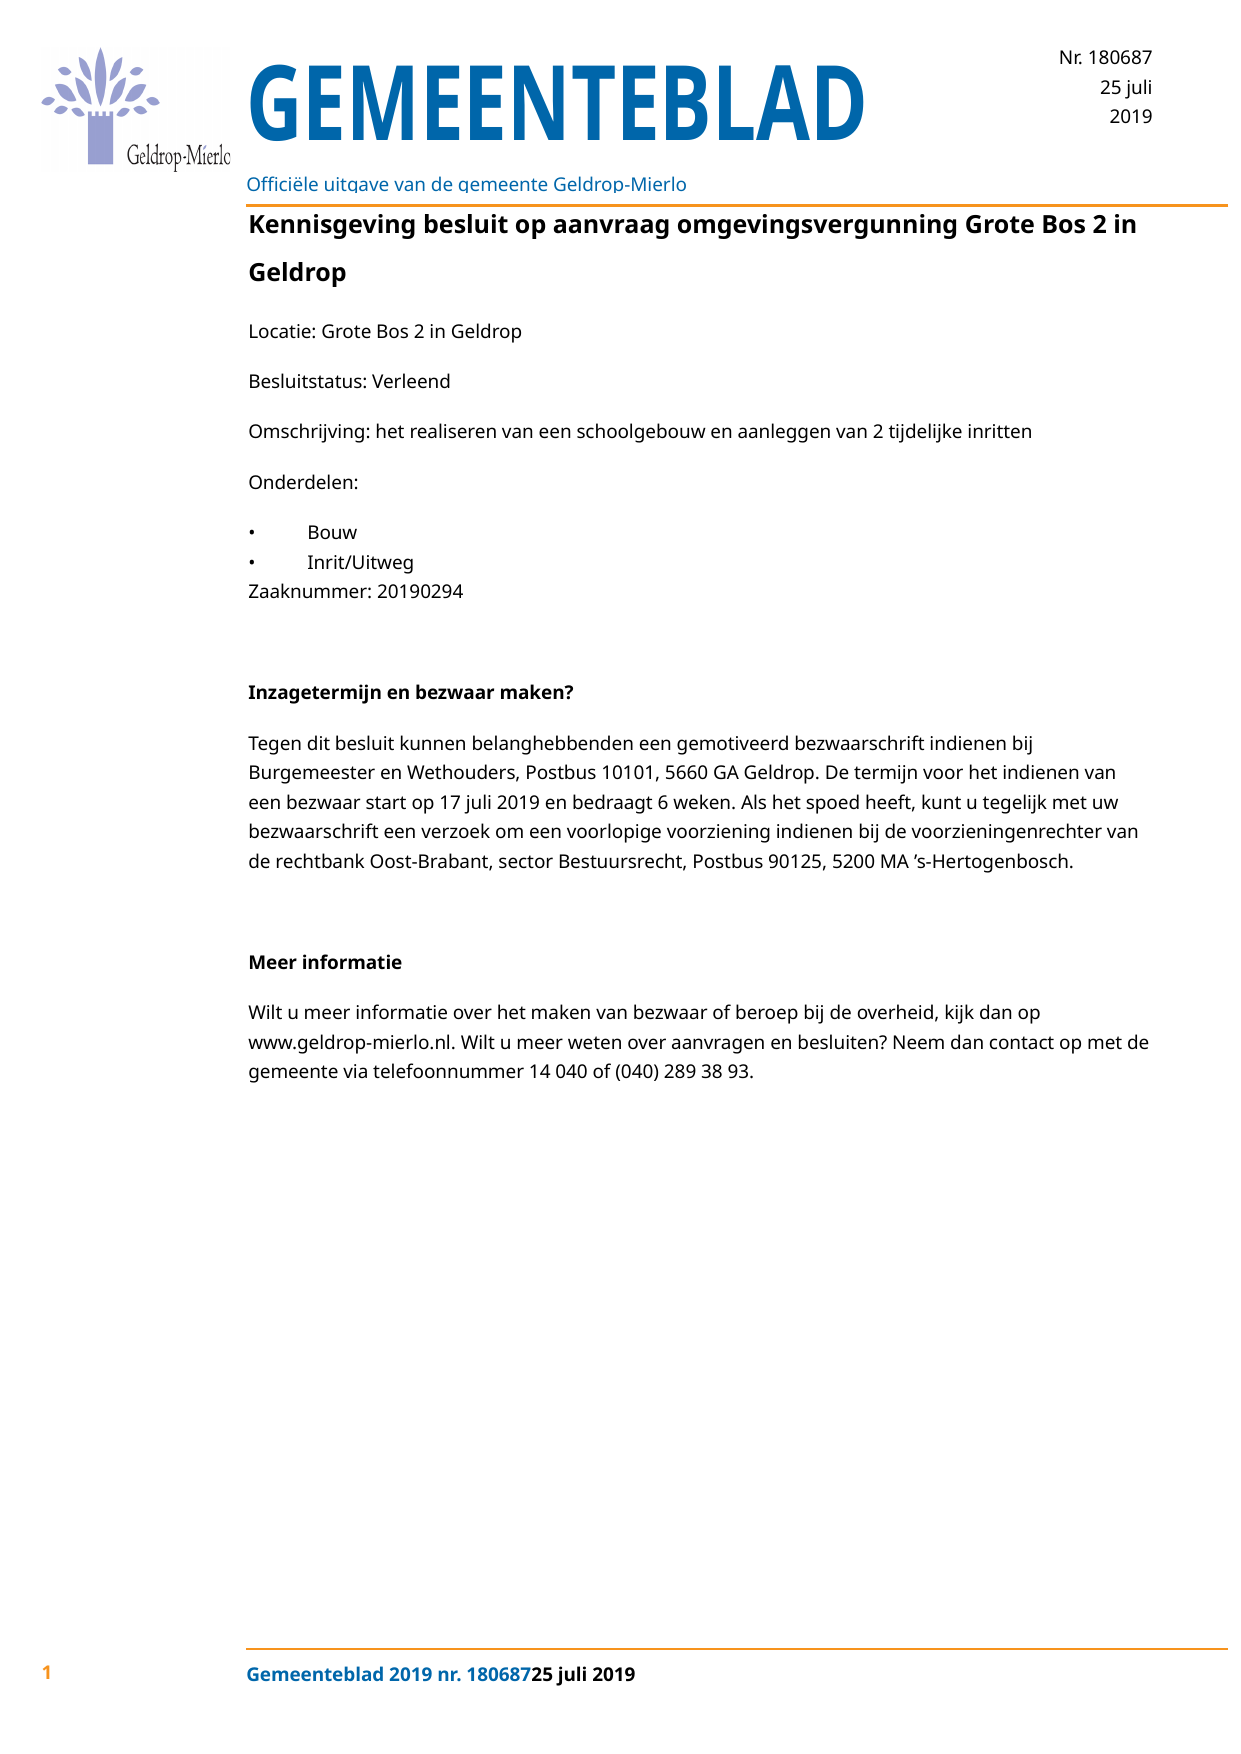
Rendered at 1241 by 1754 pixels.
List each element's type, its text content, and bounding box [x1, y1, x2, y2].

text Tegen dit besluit kunnen belanghebbenden een gemotiveerd bezwaarschrift indienen bij Burgemeester en Wethouders, Postbus 10101, 5660 GA Geldrop. De termijn voor het indienen van een bezwaar start op 17 juli 2019 en bedraagt 6 weken. Als het spoed heeft, kunt u tegelijk met uw bezwaarschrift een verzoek om een voorlopige voorziening indienen bij de voorzieningenrechter van de rechtbank Oost-Brabant, sector Bestuursrecht, Postbus 90125, 5200 MA ’s-Hertogenbosch. [248, 730, 1152, 874]
text Locatie: Grote Bos 2 in Geldrop [248, 318, 1152, 344]
list Bouw [248, 519, 1152, 545]
list Inrit/Uitweg [248, 549, 1152, 575]
text Inzagetermijn en bezwaar maken? [248, 679, 1152, 705]
text Kennisgeving besluit op aanvraag omgevingsvergunning Grote Bos 2 in Geldrop [248, 207, 1152, 288]
text Omschrijving: het realiseren van een schoolgebouw en aanleggen van 2 tijdelijke inritten [248, 419, 1152, 444]
text Zaaknummer: 20190294 [248, 579, 1152, 604]
picture [41, 47, 231, 172]
text Onderdelen: [248, 469, 1152, 495]
text Besluitstatus: Verleend [248, 368, 1152, 394]
text Meer informatie [248, 949, 1152, 975]
text Wilt u meer informatie over het maken van bezwaar of beroep bij de overheid, kijk dan op www.geldrop-mierlo.nl. Wilt u meer weten over aanvragen en besluiten? Neem dan contact op met de gemeente via telefoonnummer 14 040 of (040) 289 38 93. [248, 999, 1152, 1084]
